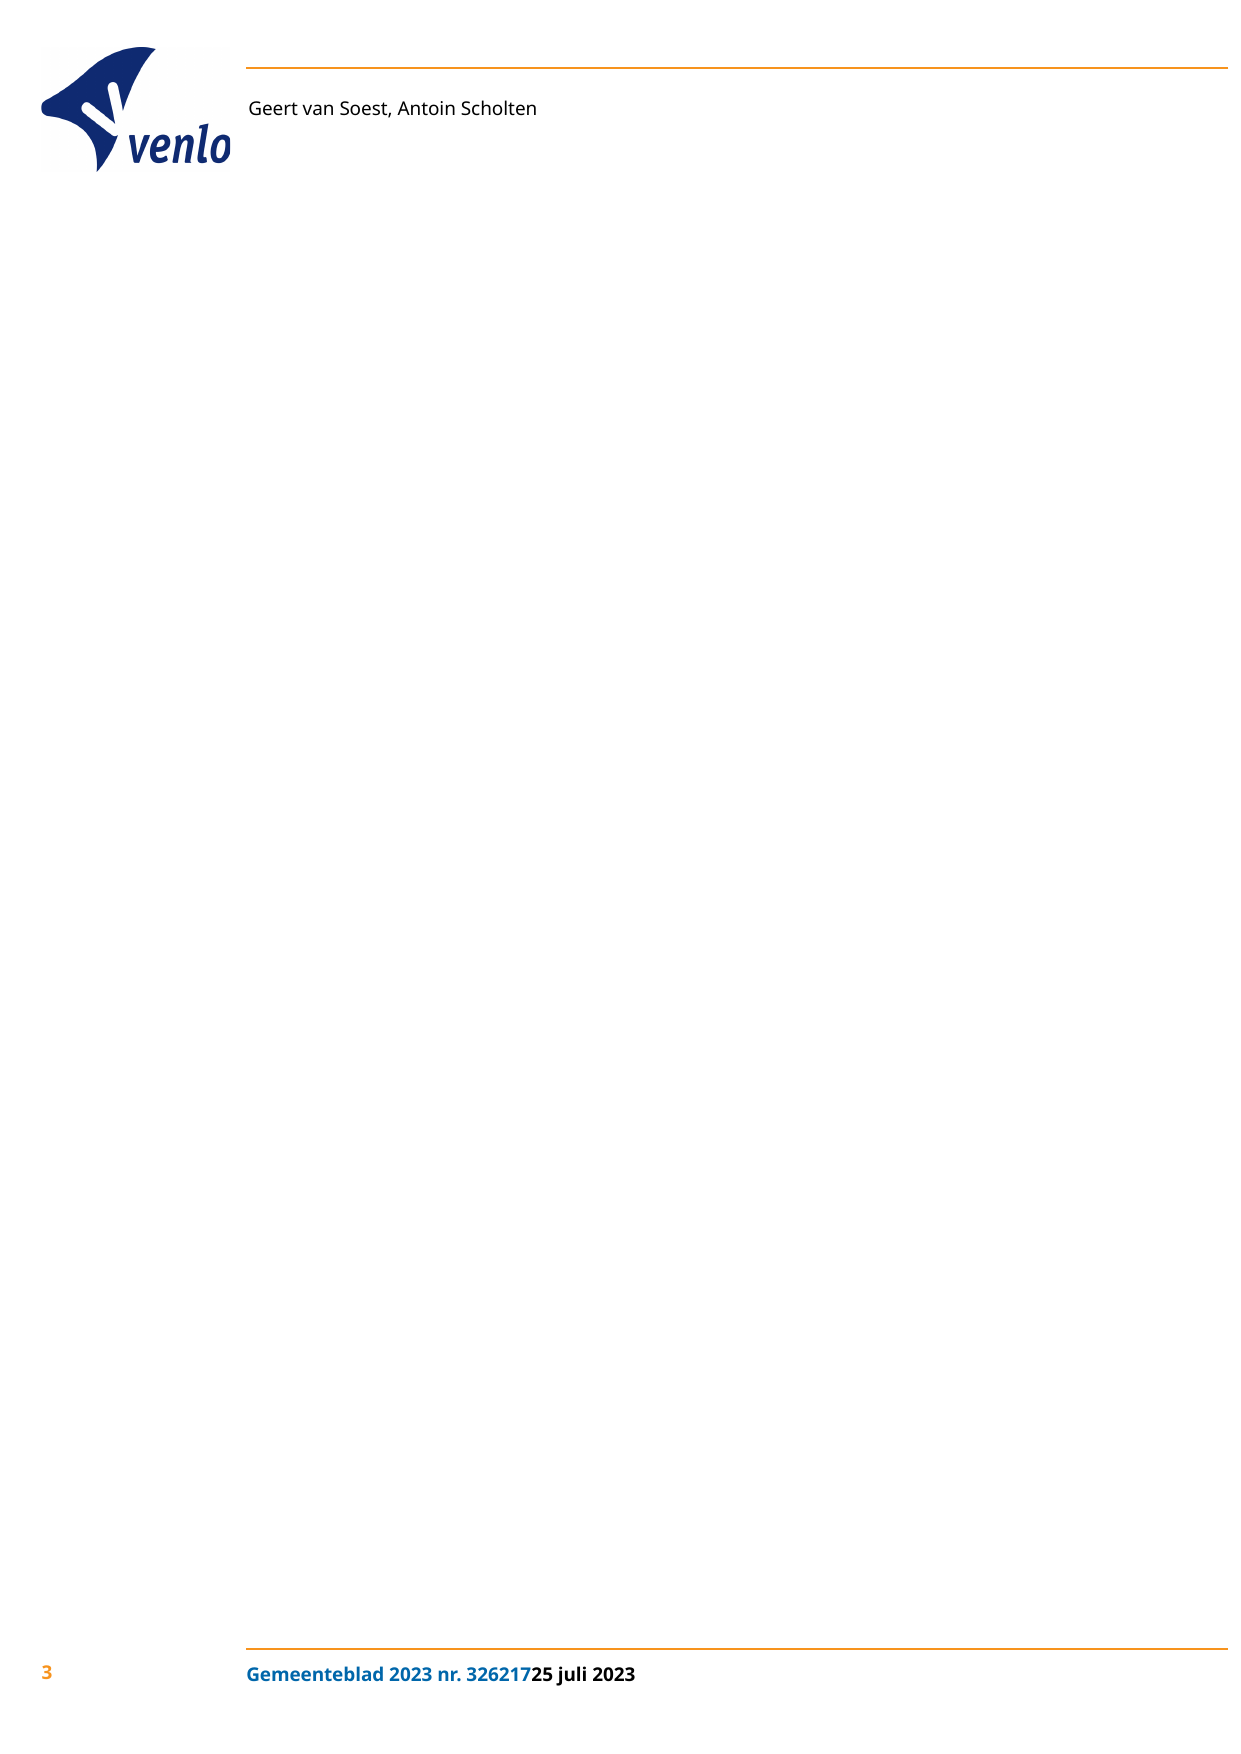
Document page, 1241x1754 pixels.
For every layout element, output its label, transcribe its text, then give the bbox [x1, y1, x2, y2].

text Geert van Soest, Antoin Scholten [248, 95, 1152, 121]
picture [41, 47, 231, 172]
